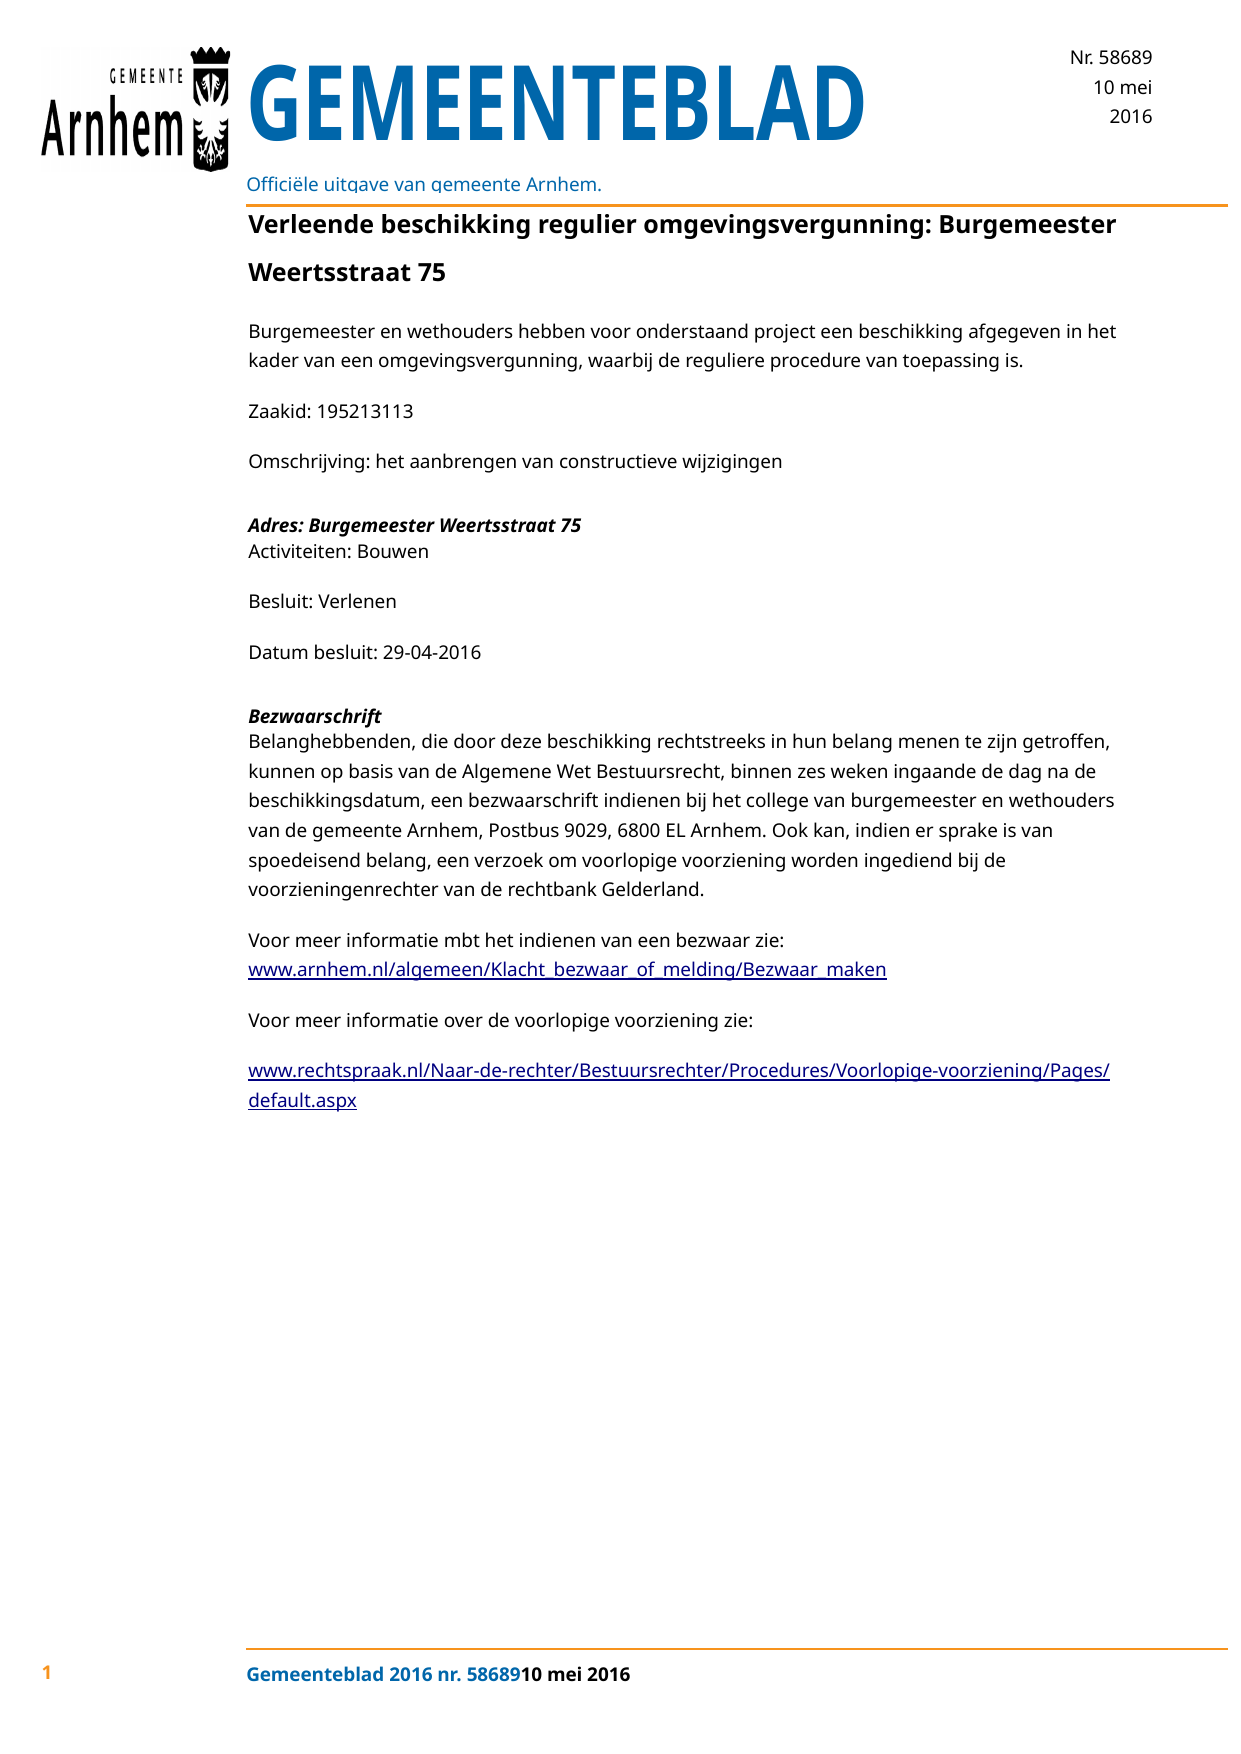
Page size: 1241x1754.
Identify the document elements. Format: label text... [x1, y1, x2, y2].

text Datum besluit: 29-04-2016 [248, 639, 1152, 664]
text Besluit: Verlenen [248, 588, 1152, 614]
text Voor meer informatie over de voorlopige voorziening zie: [248, 1007, 1152, 1033]
text Zaakid: 195213113 [248, 398, 1152, 424]
text Activiteiten: Bouwen [248, 538, 1152, 564]
text Belanghebbenden, die door deze beschikking rechtstreeks in hun belang menen te zijn getroffen, kunnen op basis van de Algemene Wet Bestuursrecht, binnen zes weken ingaande de dag na de beschikkingsdatum, een bezwaarschrift indienen bij het college van burgemeester en wethouders van de gemeente Arnhem, Postbus 9029, 6800 EL Arnhem. Ook kan, indien er sprake is van spoedeisend belang, een verzoek om voorlopige voorziening worden ingediend bij de voorzieningenrechter van de rechtbank Gelderland. [248, 728, 1152, 902]
picture [41, 47, 231, 172]
text Verleende beschikking regulier omgevingsvergunning: Burgemeester Weertsstraat 75 [248, 207, 1152, 288]
text Voor meer informatie mbt het indienen van een bezwaar zie: www.arnhem.nl/algemeen/Klacht_bezwaar_of_melding/Bezwaar_maken [248, 927, 1152, 982]
text Adres: Burgemeester Weertsstraat 75 [248, 512, 1152, 538]
text Burgemeester en wethouders hebben voor onderstaand project een beschikking afgegeven in het kader van een omgevingsvergunning, waarbij de reguliere procedure van toepassing is. [248, 318, 1152, 373]
text Bezwaarschrift [248, 703, 1152, 728]
text Omschrijving: het aanbrengen van constructieve wijzigingen [248, 448, 1152, 474]
text www.rechtspraak.nl/Naar-de-rechter/Bestuursrechter/Procedures/Voorlopige-voorziening/Pages/default.aspx [248, 1057, 1152, 1113]
